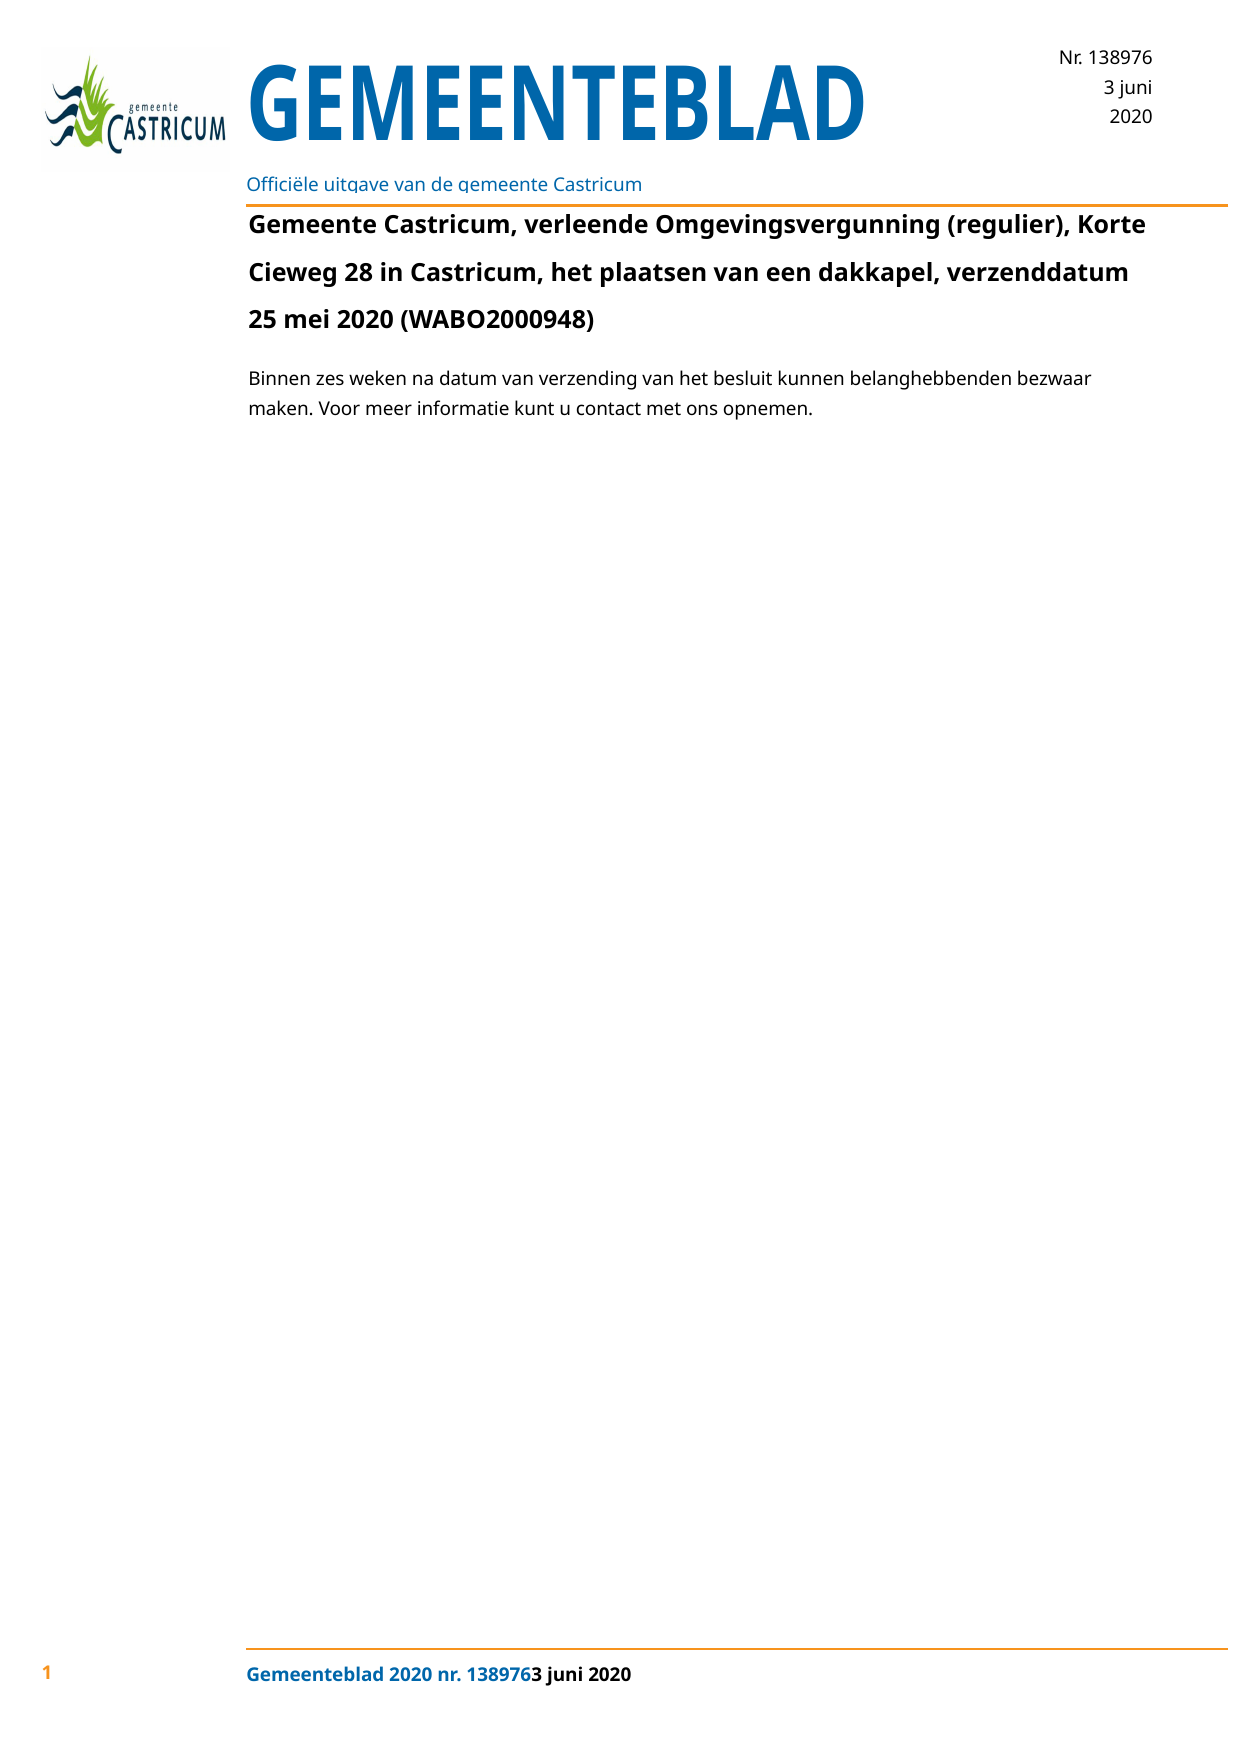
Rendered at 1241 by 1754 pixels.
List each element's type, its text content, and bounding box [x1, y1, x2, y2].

text Gemeente Castricum, verleende Omgevingsvergunning (regulier), Korte Cieweg 28 in Castricum, het plaatsen van een dakkapel, verzenddatum 25 mei 2020 (WABO2000948) [248, 207, 1152, 336]
text Binnen zes weken na datum van verzending van het besluit kunnen belanghebbenden bezwaar maken. Voor meer informatie kunt u contact met ons opnemen. [248, 366, 1152, 421]
picture [41, 47, 231, 172]
